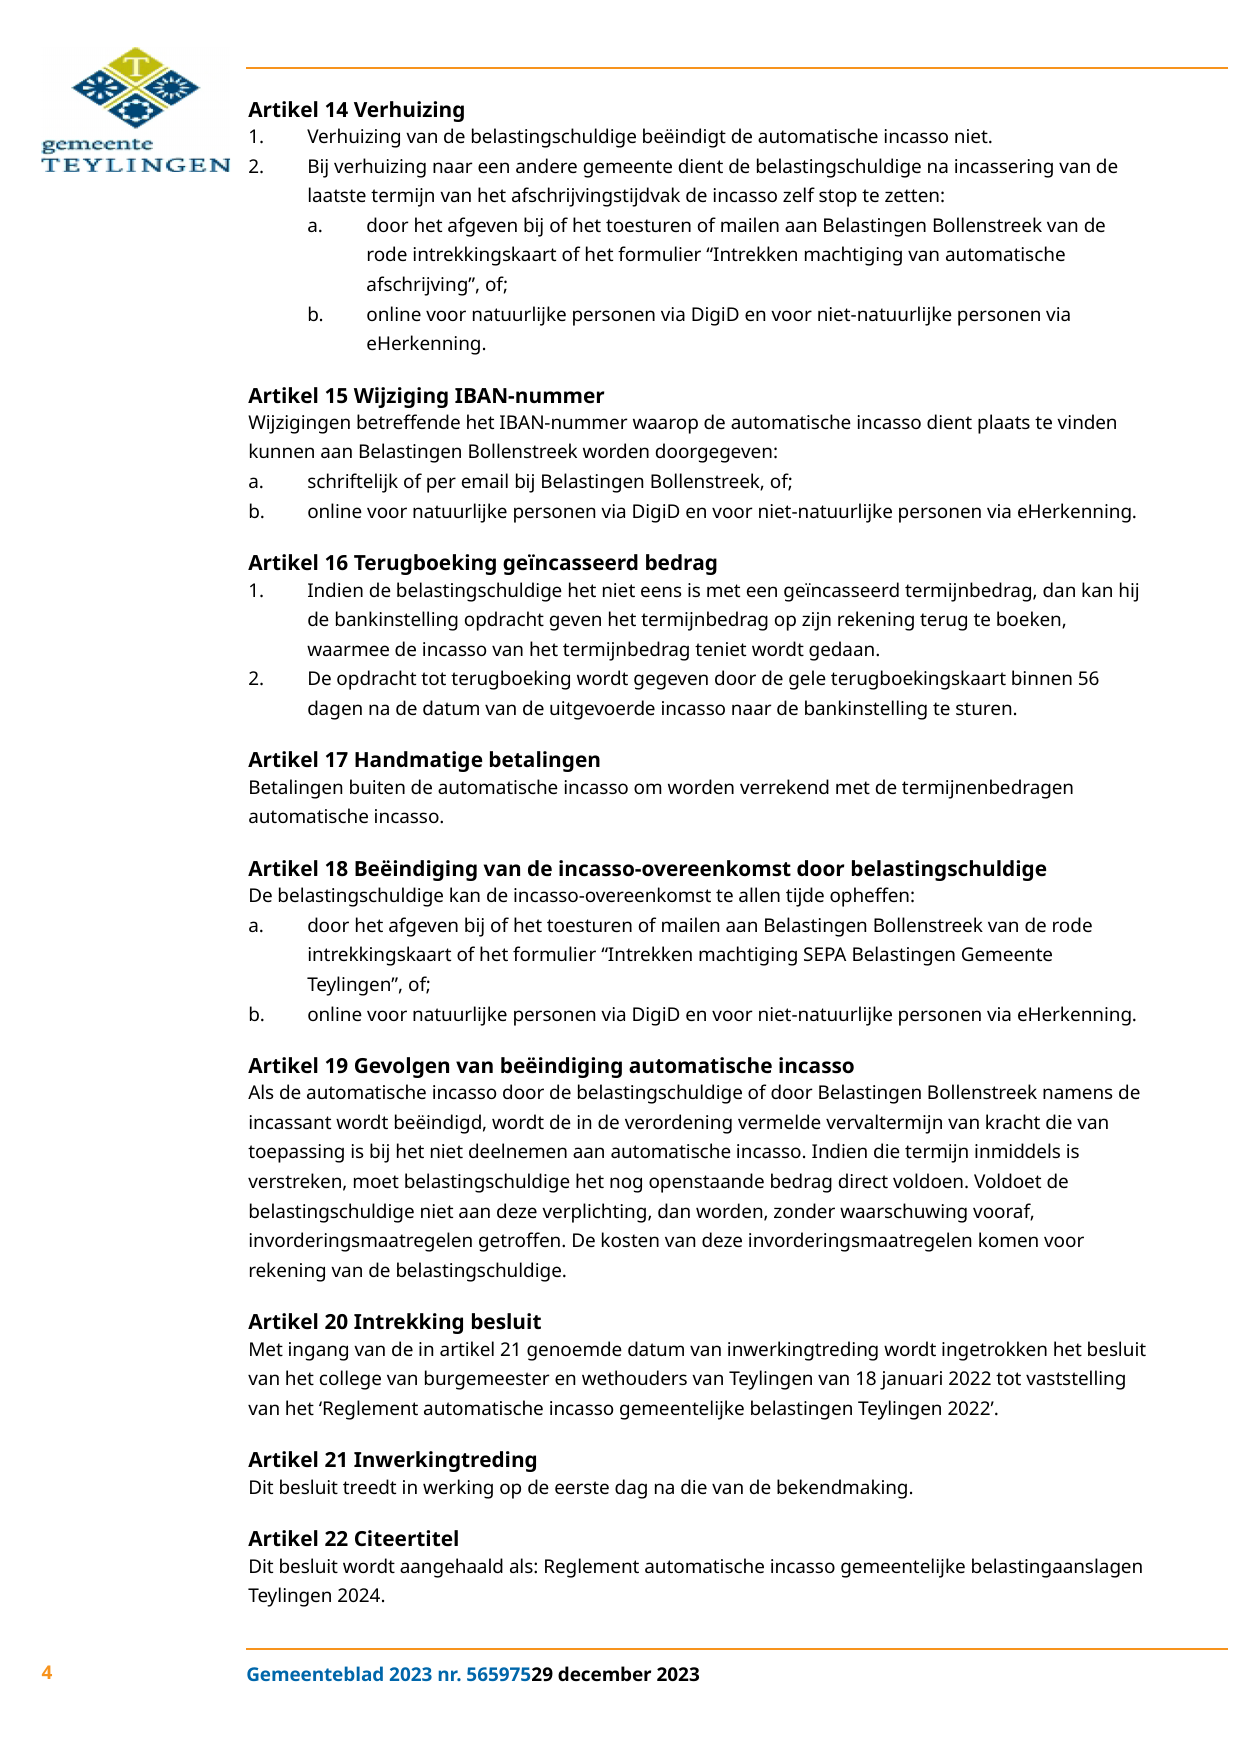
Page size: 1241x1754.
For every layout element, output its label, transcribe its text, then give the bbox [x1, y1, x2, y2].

list online voor natuurlijke personen via DigiD en voor niet-natuurlijke personen via eHerkenning. [248, 1001, 1152, 1026]
list door het afgeven bij of het toesturen of mailen aan Belastingen Bollenstreek van de rode intrekkingskaart of het formulier “Intrekken machtiging SEPA Belastingen Gemeente Teylingen”, of; [248, 912, 1152, 997]
text Artikel 19 Gevolgen van beëindiging automatische incasso [248, 1051, 1152, 1079]
text De belastingschuldige kan de incasso-overeenkomst te allen tijde opheffen: [248, 882, 1152, 908]
list online voor natuurlijke personen via DigiD en voor niet-natuurlijke personen via eHerkenning. [248, 498, 1152, 524]
list Indien de belastingschuldige het niet eens is met een geïncasseerd termijnbedrag, dan kan hij de bankinstelling opdracht geven het termijnbedrag op zijn rekening terug te boeken, waarmee de incasso van het termijnbedrag teniet wordt gedaan. [248, 577, 1152, 662]
text Artikel 18 Beëindiging van de incasso-overeenkomst door belastingschuldige [248, 854, 1152, 882]
text Als de automatische incasso door de belastingschuldige of door Belastingen Bollenstreek namens de incassant wordt beëindigd, wordt de in de verordening vermelde vervaltermijn van kracht die van toepassing is bij het niet deelnemen aan automatische incasso. Indien die termijn inmiddels is verstreken, moet belastingschuldige het nog openstaande bedrag direct voldoen. Voldoet de belastingschuldige niet aan deze verplichting, dan worden, zonder waarschuwing vooraf, invorderingsmaatregelen getroffen. De kosten van deze invorderingsmaatregelen komen voor rekening van de belastingschuldige. [248, 1079, 1152, 1283]
picture [41, 47, 231, 172]
text Artikel 16 Terugboeking geïncasseerd bedrag [248, 548, 1152, 577]
list door het afgeven bij of het toesturen of mailen aan Belastingen Bollenstreek van de rode intrekkingskaart of het formulier “Intrekken machtiging van automatische afschrijving”, of; [307, 212, 1152, 297]
list online voor natuurlijke personen via DigiD en voor niet-natuurlijke personen via eHerkenning. [307, 301, 1152, 356]
text Artikel 17 Handmatige betalingen [248, 746, 1152, 774]
list Bij verhuizing naar een andere gemeente dient de belastingschuldige na incassering van de laatste termijn van het afschrijvingstijdvak de incasso zelf stop te zetten: [248, 153, 1152, 208]
text Artikel 21 Inwerkingtreding [248, 1446, 1152, 1474]
text Dit besluit treedt in werking op de eerste dag na die van de bekendmaking. [248, 1474, 1152, 1500]
text Dit besluit wordt aangehaald als: Reglement automatische incasso gemeentelijke belastingaanslagen Teylingen 2024. [248, 1553, 1152, 1608]
list Verhuizing van de belastingschuldige beëindigt de automatische incasso niet. [248, 123, 1152, 149]
list schriftelijk of per email bij Belastingen Bollenstreek, of; [248, 468, 1152, 494]
text Wijzigingen betreffende het IBAN-nummer waarop de automatische incasso dient plaats te vinden kunnen aan Belastingen Bollenstreek worden doorgegeven: [248, 409, 1152, 464]
text Artikel 15 Wijziging IBAN-nummer [248, 381, 1152, 409]
list De opdracht tot terugboeking wordt gegeven door de gele terugboekingskaart binnen 56 dagen na de datum van de uitgevoerde incasso naar de bankinstelling te sturen. [248, 666, 1152, 721]
text Artikel 22 Citeertitel [248, 1524, 1152, 1553]
text Met ingang van de in artikel 21 genoemde datum van inwerkingtreding wordt ingetrokken het besluit van het college van burgemeester en wethouders van Teylingen van 18 januari 2022 tot vaststelling van het ‘Reglement automatische incasso gemeentelijke belastingen Teylingen 2022’. [248, 1336, 1152, 1421]
text Artikel 14 Verhuizing [248, 95, 1152, 123]
text Betalingen buiten de automatische incasso om worden verrekend met de termijnenbedragen automatische incasso. [248, 774, 1152, 829]
text Artikel 20 Intrekking besluit [248, 1307, 1152, 1336]
